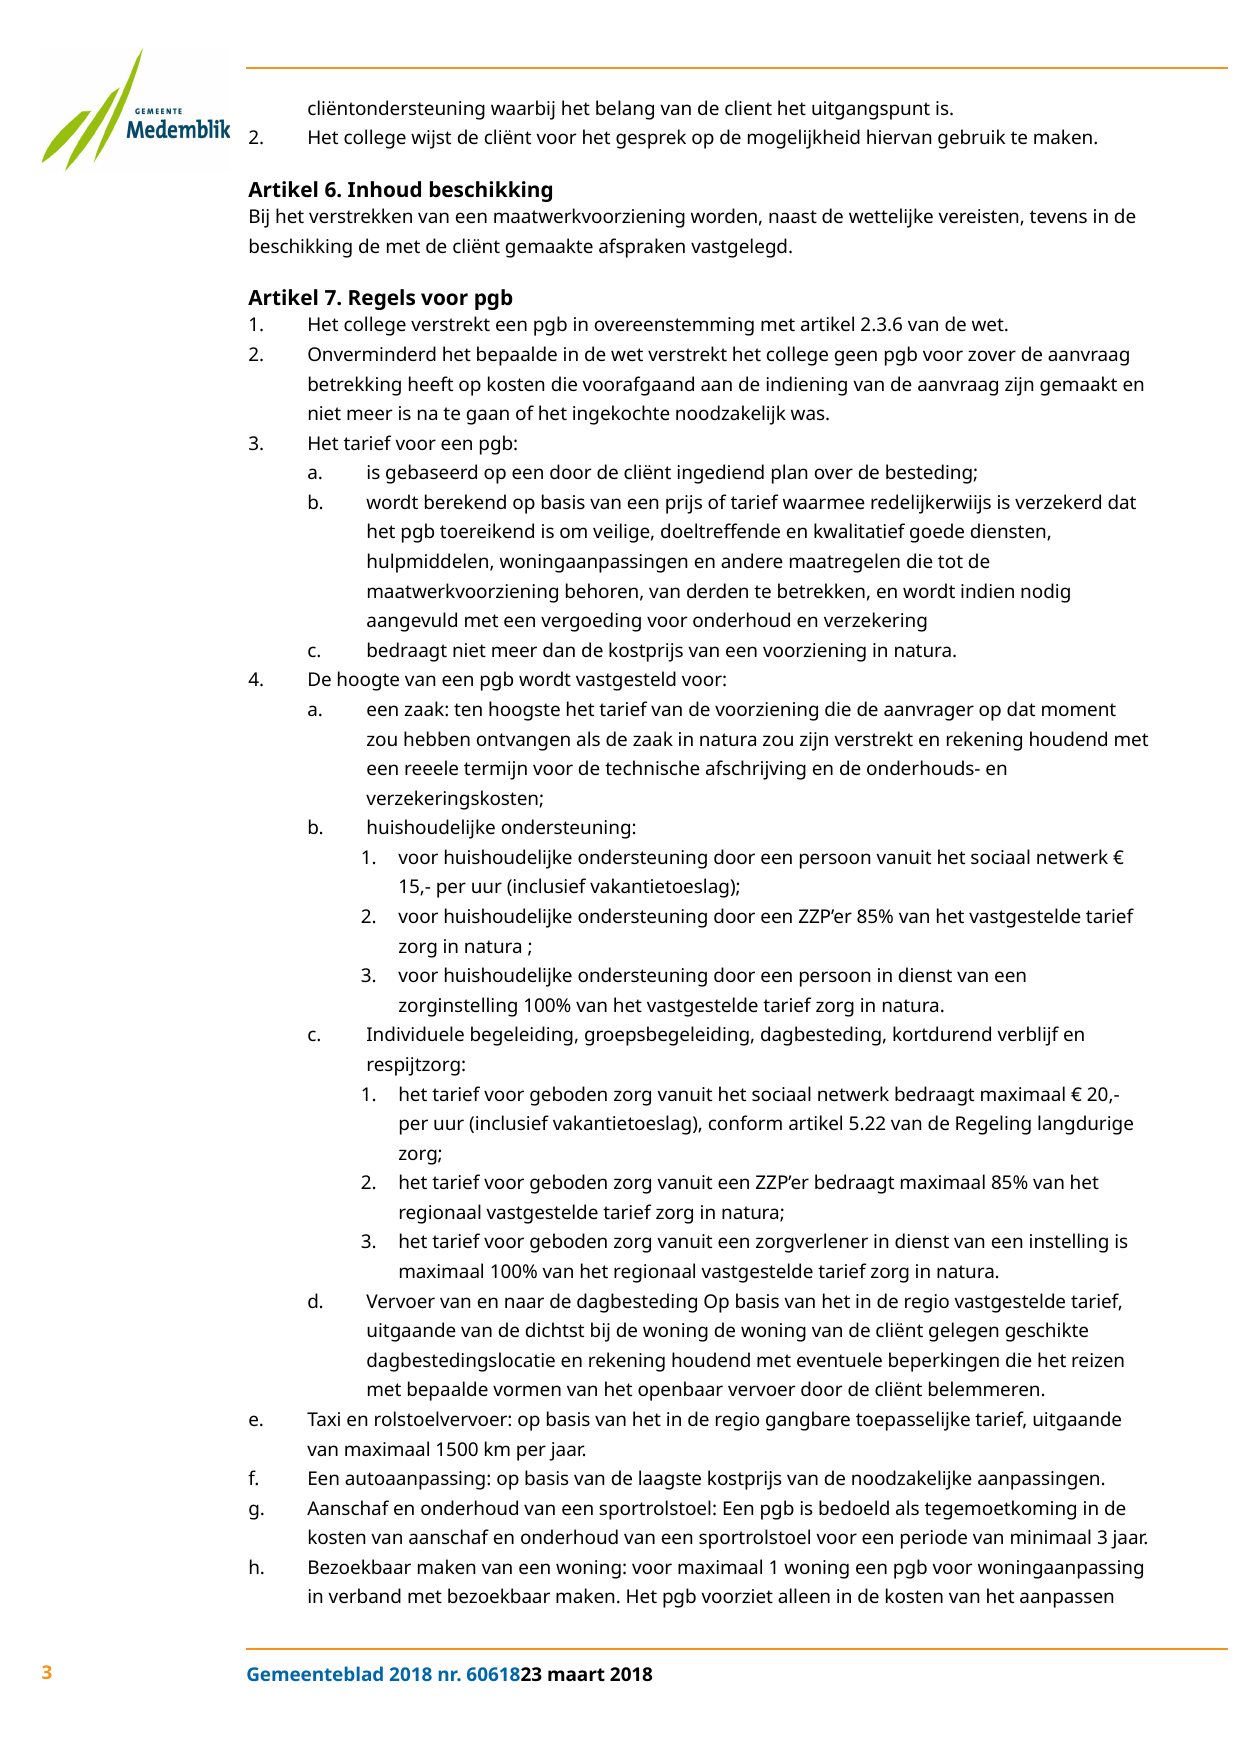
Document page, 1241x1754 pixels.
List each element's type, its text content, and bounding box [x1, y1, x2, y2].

list voor huishoudelijke ondersteuning door een persoon in dienst van een zorginstelling 100% van het vastgestelde tarief zorg in natura. [361, 962, 1152, 1018]
list Aanschaf en onderhoud van een sportrolstoel: Een pgb is bedoeld als tegemoetkoming in de kosten van aanschaf en onderhoud van een sportrolstoel voor een periode van minimaal 3 jaar. [248, 1495, 1152, 1550]
list voor huishoudelijke ondersteuning door een persoon vanuit het sociaal netwerk € 15,- per uur (inclusief vakantietoeslag); [361, 844, 1152, 899]
list een zaak: ten hoogste het tarief van de voorziening die de aanvrager op dat moment zou hebben ontvangen als de zaak in natura zou zijn verstrekt en rekening houdend met een reeele termijn voor de technische afschrijving en de onderhouds- en verzekeringskosten; [307, 696, 1152, 811]
picture [41, 47, 231, 172]
list bedraagt niet meer dan de kostprijs van een voorziening in natura. [307, 637, 1152, 663]
text Bij het verstrekken van een maatwerkvoorziening worden, naast de wettelijke vereisten, tevens in de beschikking de met de cliënt gemaakte afspraken vastgelegd. [248, 203, 1152, 258]
list cliëntondersteuning waarbij het belang van de client het uitgangspunt is. [248, 95, 1152, 121]
list Taxi en rolstoelvervoer: op basis van het in de regio gangbare toepasselijke tarief, uitgaande van maximaal 1500 km per jaar. [248, 1406, 1152, 1462]
list huishoudelijke ondersteuning: [307, 814, 1152, 840]
list is gebaseerd op een door de cliënt ingediend plan over de besteding; [307, 459, 1152, 485]
list het tarief voor geboden zorg vanuit het sociaal netwerk bedraagt maximaal € 20,- per uur (inclusief vakantietoeslag), conform artikel 5.22 van de Regeling langdurige zorg; [361, 1081, 1152, 1166]
text Artikel 6. Inhoud beschikking [248, 175, 1152, 203]
list Bezoekbaar maken van een woning: voor maximaal 1 woning een pgb voor woningaanpassing in verband met bezoekbaar maken. Het pgb voorziet alleen in de kosten van het aanpassen [248, 1554, 1152, 1609]
list De hoogte van een pgb wordt vastgesteld voor: [248, 667, 1152, 692]
list Het college verstrekt een pgb in overeenstemming met artikel 2.3.6 van de wet. [248, 312, 1152, 337]
list Onverminderd het bepaalde in de wet verstrekt het college geen pgb voor zover de aanvraag betrekking heeft op kosten die voorafgaand aan de indiening van de aanvraag zijn gemaakt en niet meer is na te gaan of het ingekochte noodzakelijk was. [248, 341, 1152, 426]
list Het tarief voor een pgb: [248, 430, 1152, 456]
list wordt berekend op basis van een prijs of tarief waarmee redelijkerwiijs is verzekerd dat het pgb toereikend is om veilige, doeltreffende en kwalitatief goede diensten, hulpmiddelen, woningaanpassingen en andere maatregelen die tot de maatwerkvoorziening behoren, van derden te betrekken, en wordt indien nodig aangevuld met een vergoeding voor onderhoud en verzekering [307, 489, 1152, 633]
list het tarief voor geboden zorg vanuit een ZZP’er bedraagt maximaal 85% van het regionaal vastgestelde tarief zorg in natura; [361, 1169, 1152, 1225]
list Individuele begeleiding, groepsbegeleiding, dagbesteding, kortdurend verblijf en respijtzorg: [307, 1022, 1152, 1077]
list voor huishoudelijke ondersteuning door een ZZP’er 85% van het vastgestelde tarief zorg in natura ; [361, 903, 1152, 959]
list Het college wijst de cliënt voor het gesprek op de mogelijkheid hiervan gebruik te maken. [248, 124, 1152, 150]
list Vervoer van en naar de dagbesteding Op basis van het in de regio vastgestelde tarief, uitgaande van de dichtst bij de woning de woning van de cliënt gelegen geschikte dagbestedingslocatie en rekening houdend met eventuele beperkingen die het reizen met bepaalde vormen van het openbaar vervoer door de cliënt belemmeren. [307, 1288, 1152, 1402]
text Artikel 7. Regels voor pgb [248, 283, 1152, 312]
list het tarief voor geboden zorg vanuit een zorgverlener in dienst van een instelling is maximaal 100% van het regionaal vastgestelde tarief zorg in natura. [361, 1229, 1152, 1284]
list Een autoaanpassing: op basis van de laagste kostprijs van de noodzakelijke aanpassingen. [248, 1465, 1152, 1491]
